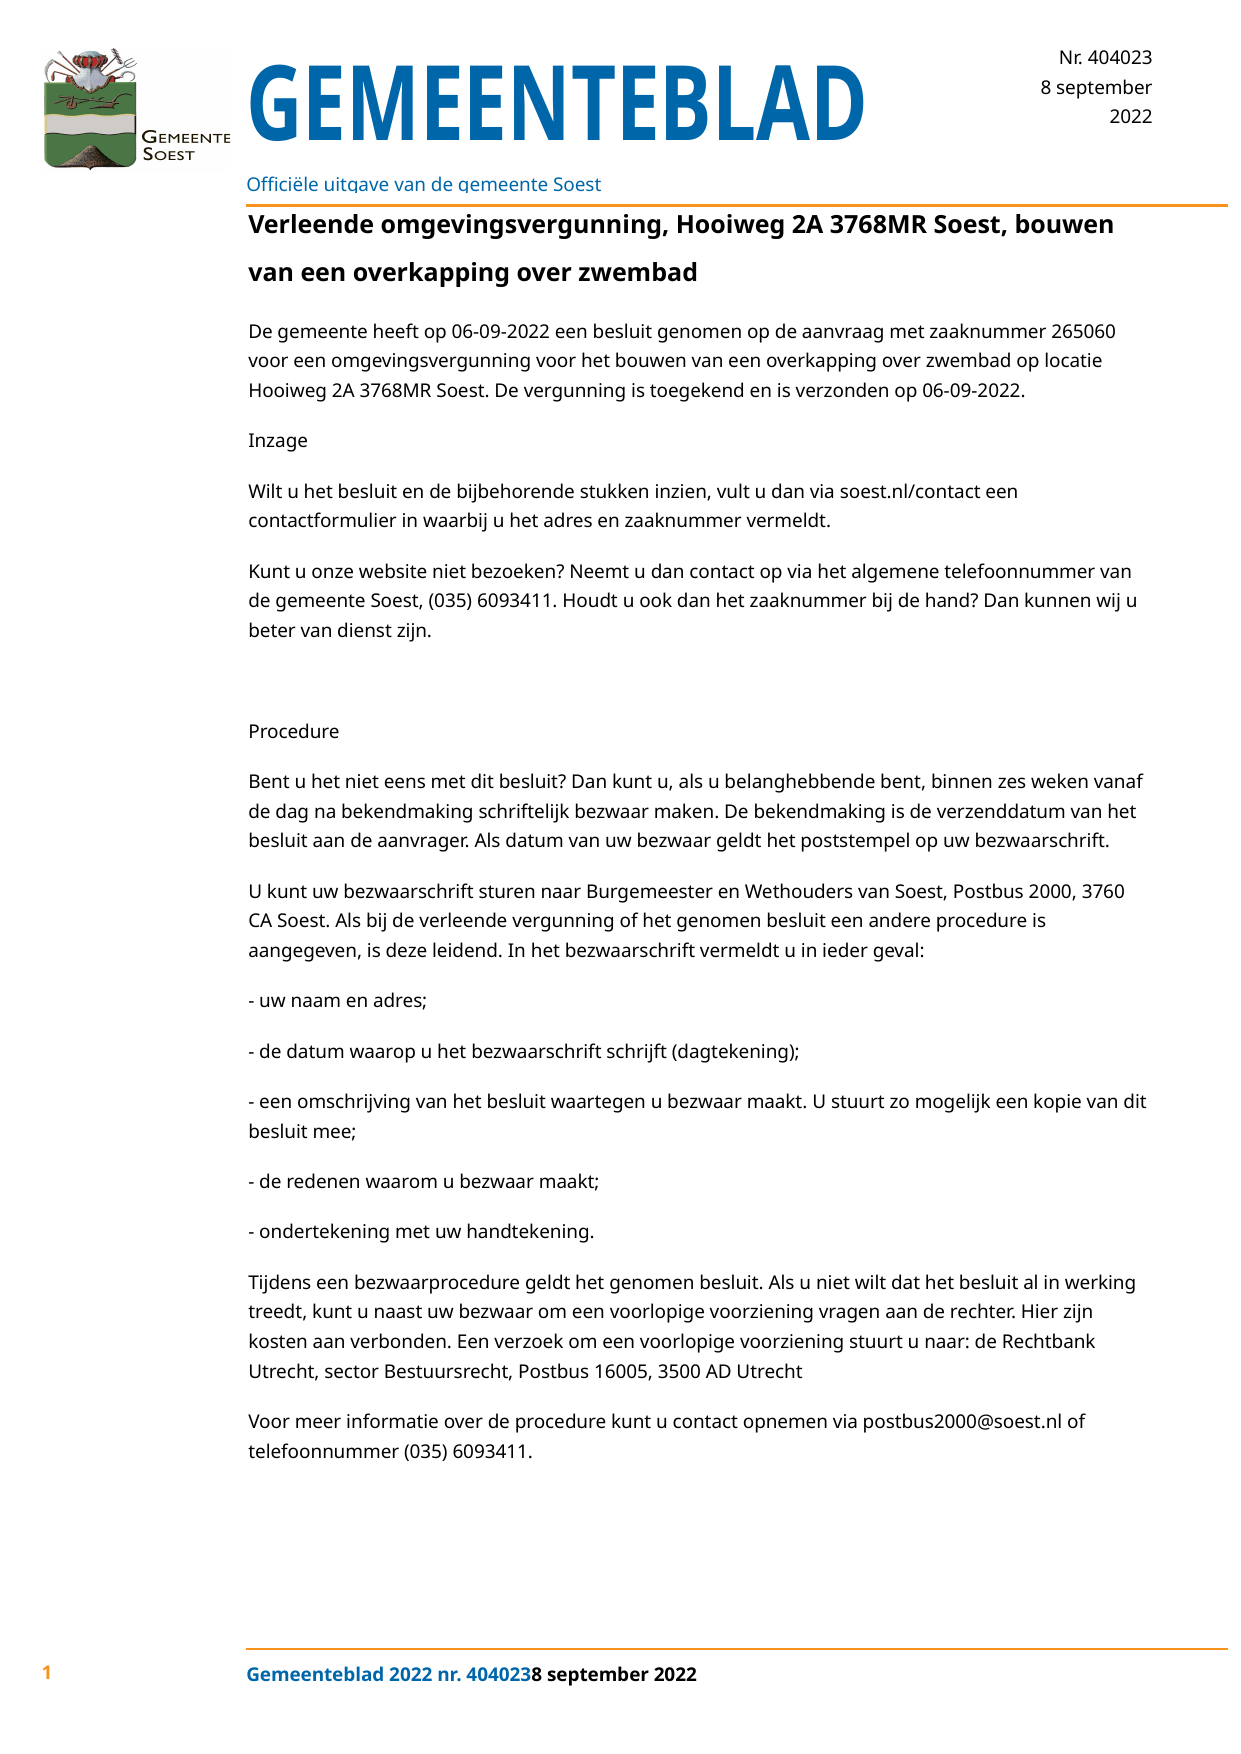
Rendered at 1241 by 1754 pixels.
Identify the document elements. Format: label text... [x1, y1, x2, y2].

text Verleende omgevingsvergunning, Hooiweg 2A 3768MR Soest, bouwen van een overkapping over zwembad [248, 207, 1152, 288]
text Wilt u het besluit en de bijbehorende stukken inzien, vult u dan via soest.nl/contact een contactformulier in waarbij u het adres en zaaknummer vermeldt. [248, 478, 1152, 533]
text Bent u het niet eens met dit besluit? Dan kunt u, als u belanghebbende bent, binnen zes weken vanaf de dag na bekendmaking schriftelijk bezwaar maken. De bekendmaking is de verzenddatum van het besluit aan de aanvrager. Als datum van uw bezwaar geldt het poststempel op uw bezwaarschrift. [248, 768, 1152, 853]
text Kunt u onze website niet bezoeken? Neemt u dan contact op via het algemene telefoonnummer van de gemeente Soest, (035) 6093411. Houdt u ook dan het zaaknummer bij de hand? Dan kunnen wij u beter van dienst zijn. [248, 558, 1152, 643]
text Tijdens een bezwaarprocedure geldt het genomen besluit. Als u niet wilt dat het besluit al in werking treedt, kunt u naast uw bezwaar om een voorlopige voorziening vragen aan de rechter. Hier zijn kosten aan verbonden. Een verzoek om een voorlopige voorziening stuurt u naar: de Rechtbank Utrecht, sector Bestuursrecht, Postbus 16005, 3500 AD Utrecht [248, 1269, 1152, 1384]
text - uw naam en adres; [248, 987, 1152, 1013]
text Voor meer informatie over de procedure kunt u contact opnemen via postbus2000@soest.nl of telefoonnummer (035) 6093411. [248, 1408, 1152, 1464]
picture [41, 47, 231, 172]
text - ondertekening met uw handtekening. [248, 1219, 1152, 1244]
text Inzage [248, 427, 1152, 453]
text U kunt uw bezwaarschrift sturen naar Burgemeester en Wethouders van Soest, Postbus 2000, 3760 CA Soest. Als bij de verleende vergunning of het genomen besluit een andere procedure is aangegeven, is deze leidend. In het bezwaarschrift vermeldt u in ieder geval: [248, 878, 1152, 963]
text Procedure [248, 718, 1152, 744]
text - de datum waarop u het bezwaarschrift schrijft (dagtekening); [248, 1038, 1152, 1064]
text - een omschrijving van het besluit waartegen u bezwaar maakt. U stuurt zo mogelijk een kopie van dit besluit mee; [248, 1088, 1152, 1144]
text - de redenen waarom u bezwaar maakt; [248, 1168, 1152, 1194]
text De gemeente heeft op 06-09-2022 een besluit genomen op de aanvraag met zaaknummer 265060 voor een omgevingsvergunning voor het bouwen van een overkapping over zwembad op locatie Hooiweg 2A 3768MR Soest. De vergunning is toegekend en is verzonden op 06-09-2022. [248, 318, 1152, 403]
